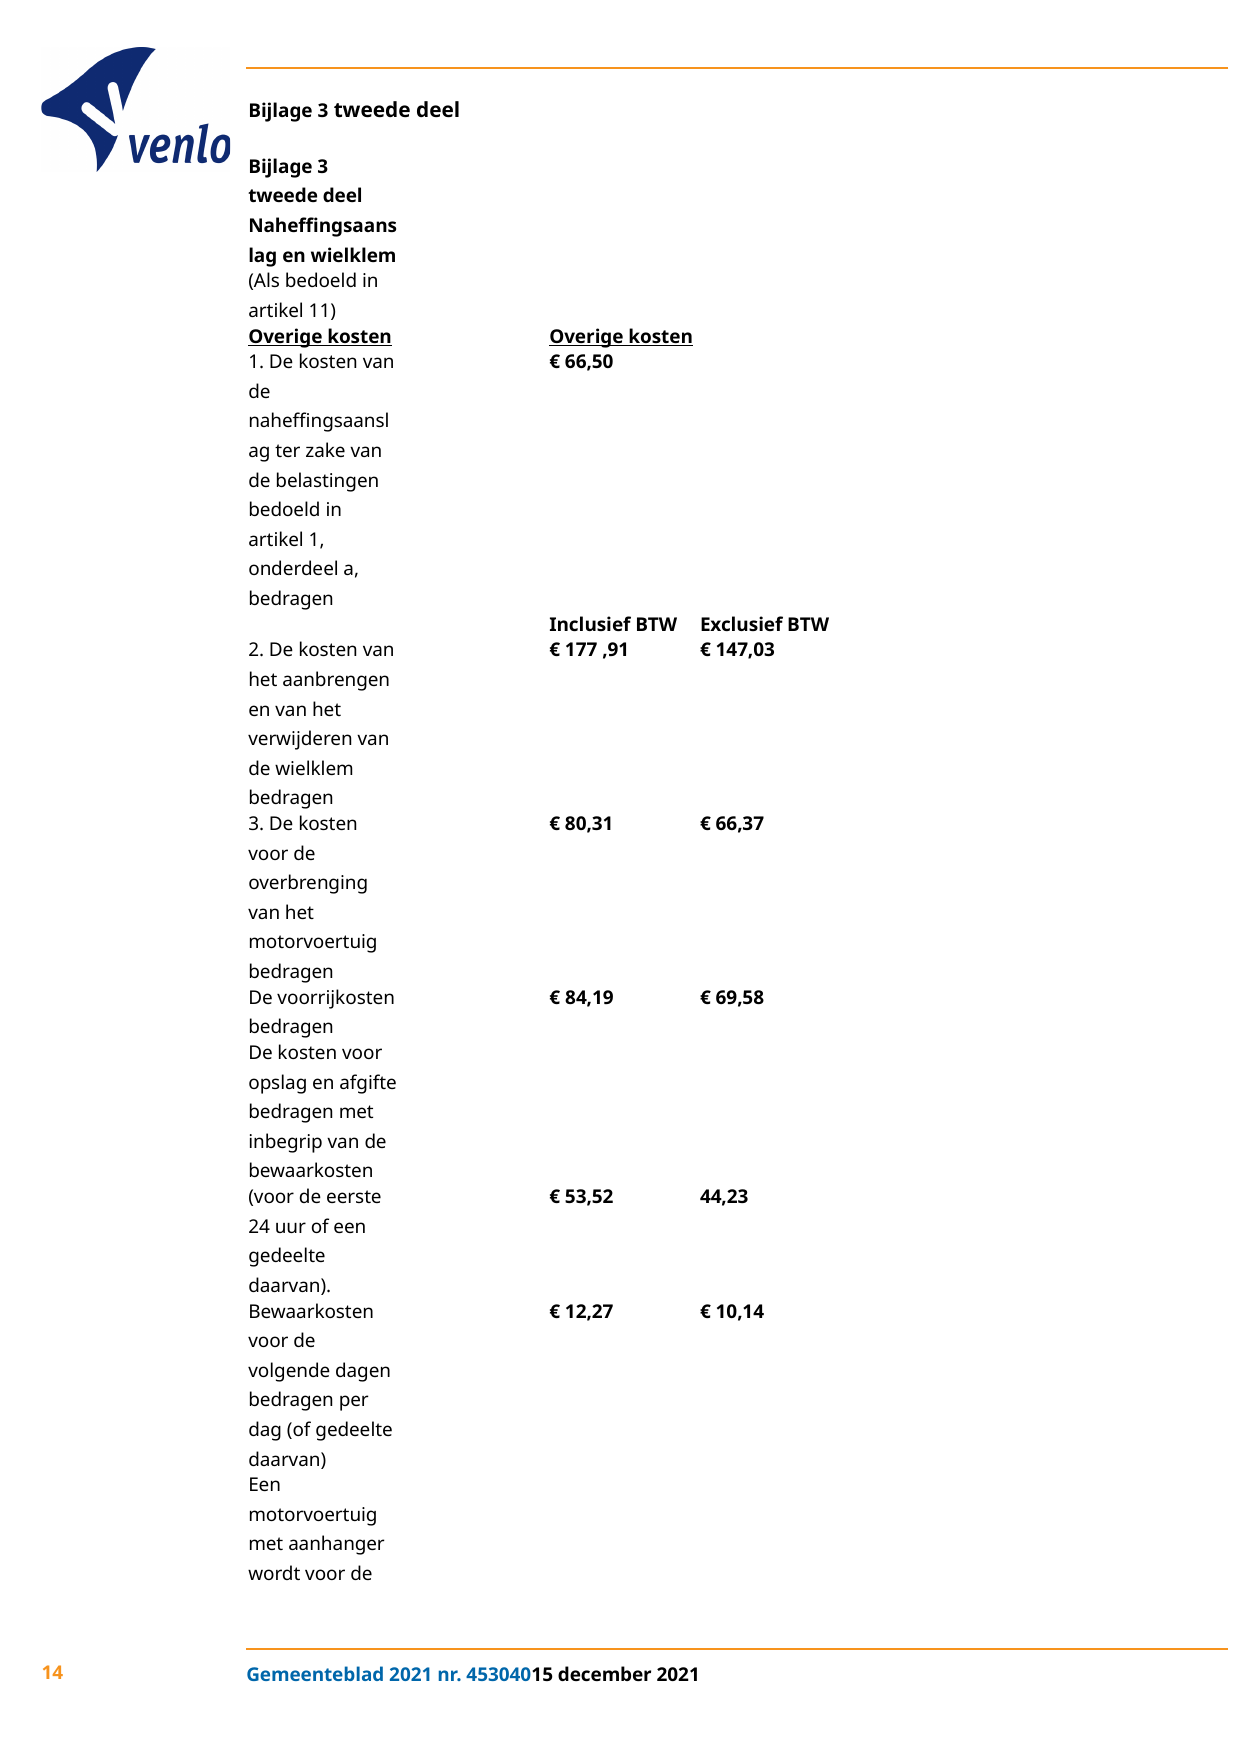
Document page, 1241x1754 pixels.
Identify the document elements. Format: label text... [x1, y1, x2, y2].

table_cell [1001, 349, 1152, 611]
text Bijlage 3 tweede deel [248, 95, 1152, 123]
table_cell [850, 349, 1001, 611]
table_cell [399, 349, 549, 611]
table_cell [399, 810, 549, 984]
table_cell [1001, 1039, 1152, 1183]
table_header [700, 153, 850, 267]
table_cell [399, 323, 549, 348]
table_cell De voorrijkosten bedragen [248, 984, 398, 1039]
table_cell [1001, 810, 1152, 984]
table_cell [700, 323, 850, 348]
table_cell [850, 323, 1001, 348]
table_cell [850, 1471, 1001, 1586]
table_cell [399, 268, 549, 323]
table_cell [700, 1039, 850, 1183]
table_cell 1. De kosten van de naheffingsaanslag ter zake van de belastingen bedoeld in artikel 1, onderdeel a, bedragen [248, 349, 398, 611]
table_header [549, 153, 700, 267]
table_cell [549, 1039, 700, 1183]
table_cell [850, 1183, 1001, 1298]
table_cell € 66,50 [549, 349, 700, 611]
table_cell [850, 984, 1001, 1039]
table_cell € 10,14 [700, 1298, 850, 1471]
table_cell € 69,58 [700, 984, 850, 1039]
table_cell De kosten voor opslag en afgifte bedragen met inbegrip van de bewaarkosten [248, 1039, 398, 1183]
table_cell [399, 611, 549, 637]
table_cell (Als bedoeld in artikel 11) [248, 268, 398, 323]
table_cell [1001, 611, 1152, 637]
table_cell [850, 1039, 1001, 1183]
table_cell Overige kosten [248, 323, 398, 348]
table_cell 3. De kosten voor de overbrenging van het motorvoertuig bedragen [248, 810, 398, 984]
table_cell [248, 611, 398, 637]
table_cell 2. De kosten van het aanbrengen en van het verwijderen van de wielklem bedragen [248, 637, 398, 810]
table_cell [700, 349, 850, 611]
table_cell [399, 1183, 549, 1298]
table_cell Exclusief BTW [700, 611, 850, 637]
table_cell [399, 1471, 549, 1586]
table_cell [399, 984, 549, 1039]
table_cell [399, 1298, 549, 1471]
table_cell [549, 1471, 700, 1586]
table_cell [850, 268, 1001, 323]
table_header Bijlage 3 tweede deel Naheffingsaanslag en wielklem [248, 153, 398, 267]
table_cell Een motorvoertuig met aanhanger wordt voor de [248, 1471, 398, 1586]
table_cell [1001, 1471, 1152, 1586]
table_cell € 84,19 [549, 984, 700, 1039]
table_header [850, 153, 1001, 267]
table_cell [399, 637, 549, 810]
table_cell [1001, 984, 1152, 1039]
table_cell € 12,27 [549, 1298, 700, 1471]
table_cell (voor de eerste 24 uur of een gedeelte daarvan). [248, 1183, 398, 1298]
table_cell Bewaarkosten voor de volgende dagen bedragen per dag (of gedeelte daarvan) [248, 1298, 398, 1471]
picture [41, 47, 231, 172]
table_cell [1001, 1298, 1152, 1471]
table_header [1001, 153, 1152, 267]
table_cell Overige kosten [549, 323, 700, 348]
table_cell 44,23 [700, 1183, 850, 1298]
table_cell [700, 268, 850, 323]
table_cell € 66,37 [700, 810, 850, 984]
table_cell € 80,31 [549, 810, 700, 984]
table_cell [850, 1298, 1001, 1471]
table_cell [850, 611, 1001, 637]
table_cell € 147,03 [700, 637, 850, 810]
table_cell [549, 268, 700, 323]
table_header [399, 153, 549, 267]
table_cell [1001, 323, 1152, 348]
table_cell [850, 637, 1001, 810]
table_cell [399, 1039, 549, 1183]
table_cell [700, 1471, 850, 1586]
table_cell [1001, 637, 1152, 810]
table_cell Inclusief BTW [549, 611, 700, 637]
table_cell € 53,52 [549, 1183, 700, 1298]
table_cell [1001, 1183, 1152, 1298]
table_cell € 177 ,91 [549, 637, 700, 810]
table_cell [850, 810, 1001, 984]
table_cell [1001, 268, 1152, 323]
